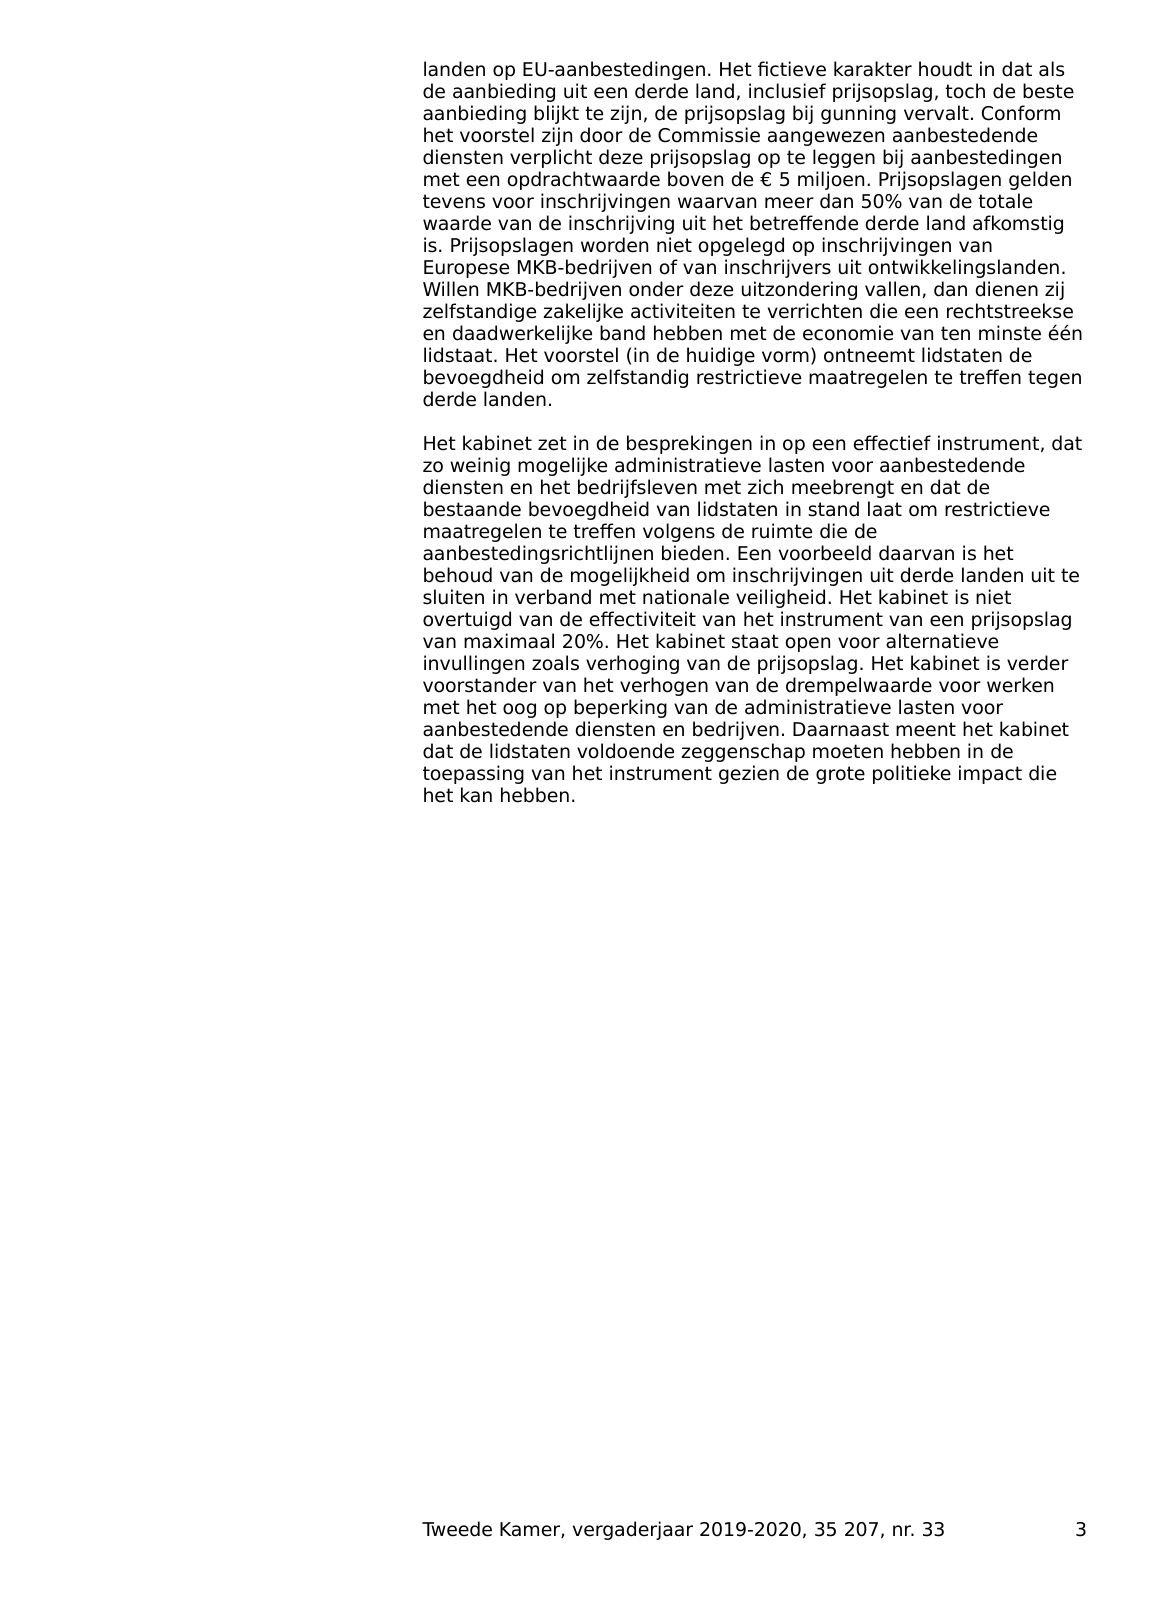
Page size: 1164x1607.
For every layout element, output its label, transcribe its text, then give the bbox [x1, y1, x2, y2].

text landen op EU-aanbestedingen. Het fictieve karakter houdt in dat als de aanbieding uit een derde land, inclusief prijsopslag, toch de beste aanbieding blijkt te zijn, de prijsopslag bij gunning vervalt. Conform het voorstel zijn door de Commissie aangewezen aanbestedende diensten verplicht deze prijsopslag op te leggen bij aanbestedingen met een opdrachtwaarde boven de € 5 miljoen. Prijsopslagen gelden tevens voor inschrijvingen waarvan meer dan 50% van de totale waarde van de inschrijving uit het betreffende derde land afkomstig is. Prijsopslagen worden niet opgelegd op inschrijvingen van Europese MKB-bedrijven of van inschrijvers uit ontwikkelingslanden. Willen MKB-bedrijven onder deze uitzondering vallen, dan dienen zij zelfstandige zakelijke activiteiten te verrichten die een rechtstreekse en daadwerkelijke band hebben met de economie van ten minste één lidstaat. Het voorstel (in de huidige vorm) ontneemt lidstaten de bevoegdheid om zelfstandig restrictieve maatregelen te treffen tegen derde landen. [422, 59, 1087, 411]
text Het kabinet zet in de besprekingen in op een effectief instrument, dat zo weinig mogelijke administratieve lasten voor aanbestedende diensten en het bedrijfsleven met zich meebrengt en dat de bestaande bevoegdheid van lidstaten in stand laat om restrictieve maatregelen te treffen volgens de ruimte die de aanbestedingsrichtlijnen bieden. Een voorbeeld daarvan is het behoud van de mogelijkheid om inschrijvingen uit derde landen uit te sluiten in verband met nationale veiligheid. Het kabinet is niet overtuigd van de effectiviteit van het instrument van een prijsopslag van maximaal 20%. Het kabinet staat open voor alternatieve invullingen zoals verhoging van de prijsopslag. Het kabinet is verder voorstander van het verhogen van de drempelwaarde voor werken met het oog op beperking van de administratieve lasten voor aanbestedende diensten en bedrijven. Daarnaast meent het kabinet dat de lidstaten voldoende zeggenschap moeten hebben in de toepassing van het instrument gezien de grote politieke impact die het kan hebben. [422, 433, 1087, 807]
